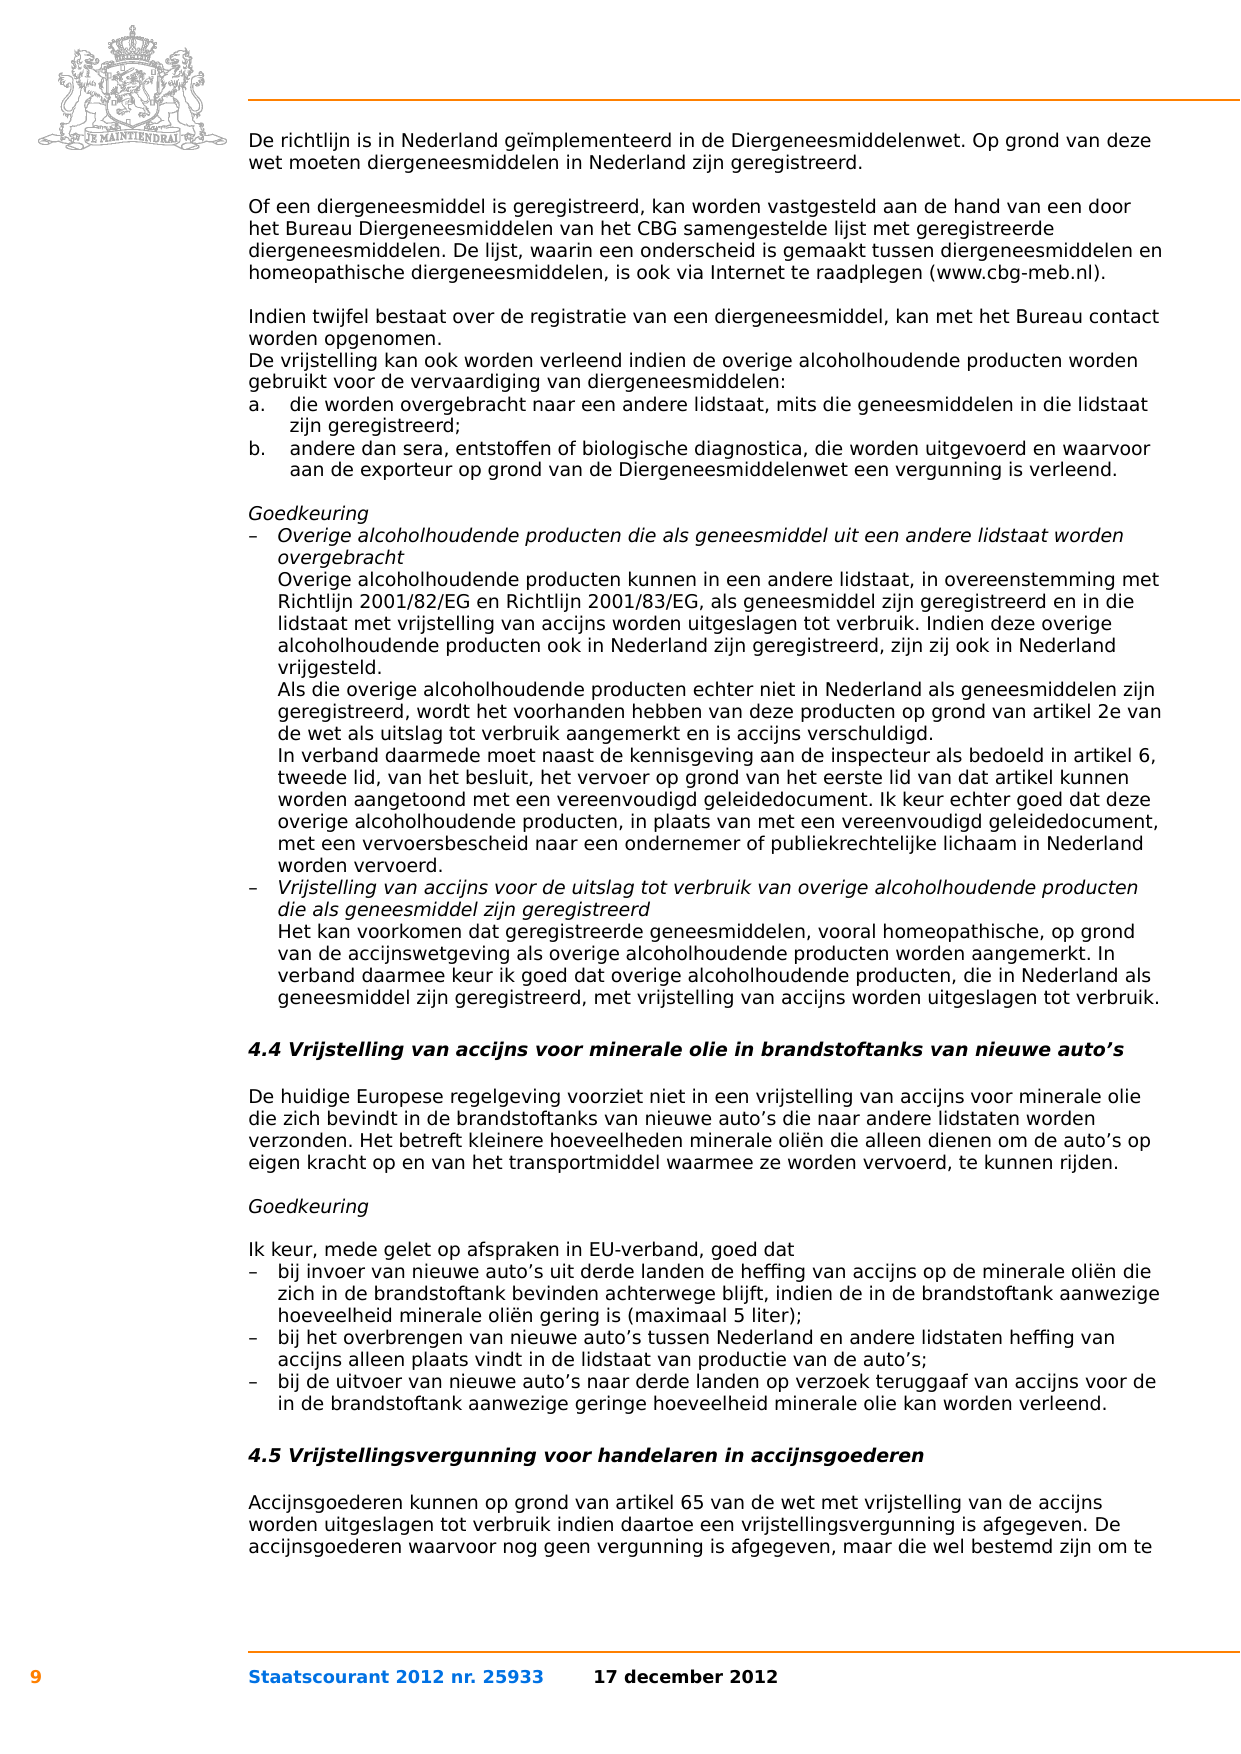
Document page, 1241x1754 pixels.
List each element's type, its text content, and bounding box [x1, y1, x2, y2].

picture [38, 25, 227, 150]
text Overige alcoholhoudende producten kunnen in een andere lidstaat, in overeenstemming met Richtlijn 2001/82/EG en Richtlijn 2001/83/EG, als geneesmiddel zijn geregistreerd en in die lidstaat met vrijstelling van accijns worden uitgeslagen tot verbruik. Indien deze overige alcoholhoudende producten ook in Nederland zijn geregistreerd, zijn zij ook in Nederland vrijgesteld. [277, 569, 1163, 679]
text b. andere dan sera, entstoffen of biologische diagnostica, die worden uitgevoerd en waarvoor aan de exporteur op grond van de Diergeneesmiddelenwet een vergunning is verleend. [248, 437, 1163, 481]
text – Vrijstelling van accijns voor de uitslag tot verbruik van overige alcoholhoudende producten die als geneesmiddel zijn geregistreerd [248, 877, 1163, 921]
text – bij de uitvoer van nieuwe auto’s naar derde landen op verzoek teruggaaf van accijns voor de in de brandstoftank aanwezige geringe hoeveelheid minerale olie kan worden verleend. [248, 1371, 1163, 1415]
text Ik keur, mede gelet op afspraken in EU-verband, goed dat [248, 1239, 1163, 1261]
subtitle 4.5 Vrijstellingsvergunning voor handelaren in accijnsgoederen [248, 1445, 1163, 1467]
text Accijnsgoederen kunnen op grond van artikel 65 van de wet met vrijstelling van de accijns worden uitgeslagen tot verbruik indien daartoe een vrijstellingsvergunning is afgegeven. De accijnsgoederen waarvoor nog geen vergunning is afgegeven, maar die wel bestemd zijn om te [248, 1492, 1163, 1558]
text Het kan voorkomen dat geregistreerde geneesmiddelen, vooral homeopathische, op grond van de accijnswetgeving als overige alcoholhoudende producten worden aangemerkt. In verband daarmee keur ik goed dat overige alcoholhoudende producten, die in Nederland als geneesmiddel zijn geregistreerd, met vrijstelling van accijns worden uitgeslagen tot verbruik. [277, 921, 1163, 1009]
subtitle 4.4 Vrijstelling van accijns voor minerale olie in brandstoftanks van nieuwe auto’s [248, 1039, 1163, 1061]
text – Overige alcoholhoudende producten die als geneesmiddel uit een andere lidstaat worden overgebracht [248, 525, 1163, 569]
text Indien twijfel bestaat over de registratie van een diergeneesmiddel, kan met het Bureau contact worden opgenomen. [248, 306, 1163, 349]
subtitle Goedkeuring [248, 503, 1163, 525]
text – bij invoer van nieuwe auto’s uit derde landen de heffing van accijns op de minerale oliën die zich in de brandstoftank bevinden achterwege blijft, indien de in de brandstoftank aanwezige hoeveelheid minerale oliën gering is (maximaal 5 liter); [248, 1261, 1163, 1327]
text a. die worden overgebracht naar een andere lidstaat, mits die geneesmiddelen in die lidstaat zijn geregistreerd; [248, 393, 1163, 437]
text De vrijstelling kan ook worden verleend indien de overige alcoholhoudende producten worden gebruikt voor de vervaardiging van diergeneesmiddelen: [248, 349, 1163, 393]
text Of een diergeneesmiddel is geregistreerd, kan worden vastgesteld aan de hand van een door het Bureau Diergeneesmiddelen van het CBG samengestelde lijst met geregistreerde diergeneesmiddelen. De lijst, waarin een onderscheid is gemaakt tussen diergeneesmiddelen en homeopathische diergeneesmiddelen, is ook via Internet te raadplegen (www.cbg-meb.nl). [248, 196, 1163, 284]
text De huidige Europese regelgeving voorziet niet in een vrijstelling van accijns voor minerale olie die zich bevindt in de brandstoftanks van nieuwe auto’s die naar andere lidstaten worden verzonden. Het betreft kleinere hoeveelheden minerale oliën die alleen dienen om de auto’s op eigen kracht op en van het transportmiddel waarmee ze worden vervoerd, te kunnen rijden. [248, 1086, 1163, 1174]
subtitle Goedkeuring [248, 1196, 1163, 1217]
text – bij het overbrengen van nieuwe auto’s tussen Nederland en andere lidstaten heffing van accijns alleen plaats vindt in de lidstaat van productie van de auto’s; [248, 1327, 1163, 1371]
text Als die overige alcoholhoudende producten echter niet in Nederland als geneesmiddelen zijn geregistreerd, wordt het voorhanden hebben van deze producten op grond van artikel 2e van de wet als uitslag tot verbruik aangemerkt en is accijns verschuldigd. [277, 679, 1163, 745]
text In verband daarmede moet naast de kennisgeving aan de inspecteur als bedoeld in artikel 6, tweede lid, van het besluit, het vervoer op grond van het eerste lid van dat artikel kunnen worden aangetoond met een vereenvoudigd geleidedocument. Ik keur echter goed dat deze overige alcoholhoudende producten, in plaats van met een vereenvoudigd geleidedocument, met een vervoersbescheid naar een ondernemer of publiekrechtelijke lichaam in Nederland worden vervoerd. [277, 745, 1163, 877]
text De richtlijn is in Nederland geïmplementeerd in de Diergeneesmiddelenwet. Op grond van deze wet moeten diergeneesmiddelen in Nederland zijn geregistreerd. [248, 130, 1163, 174]
